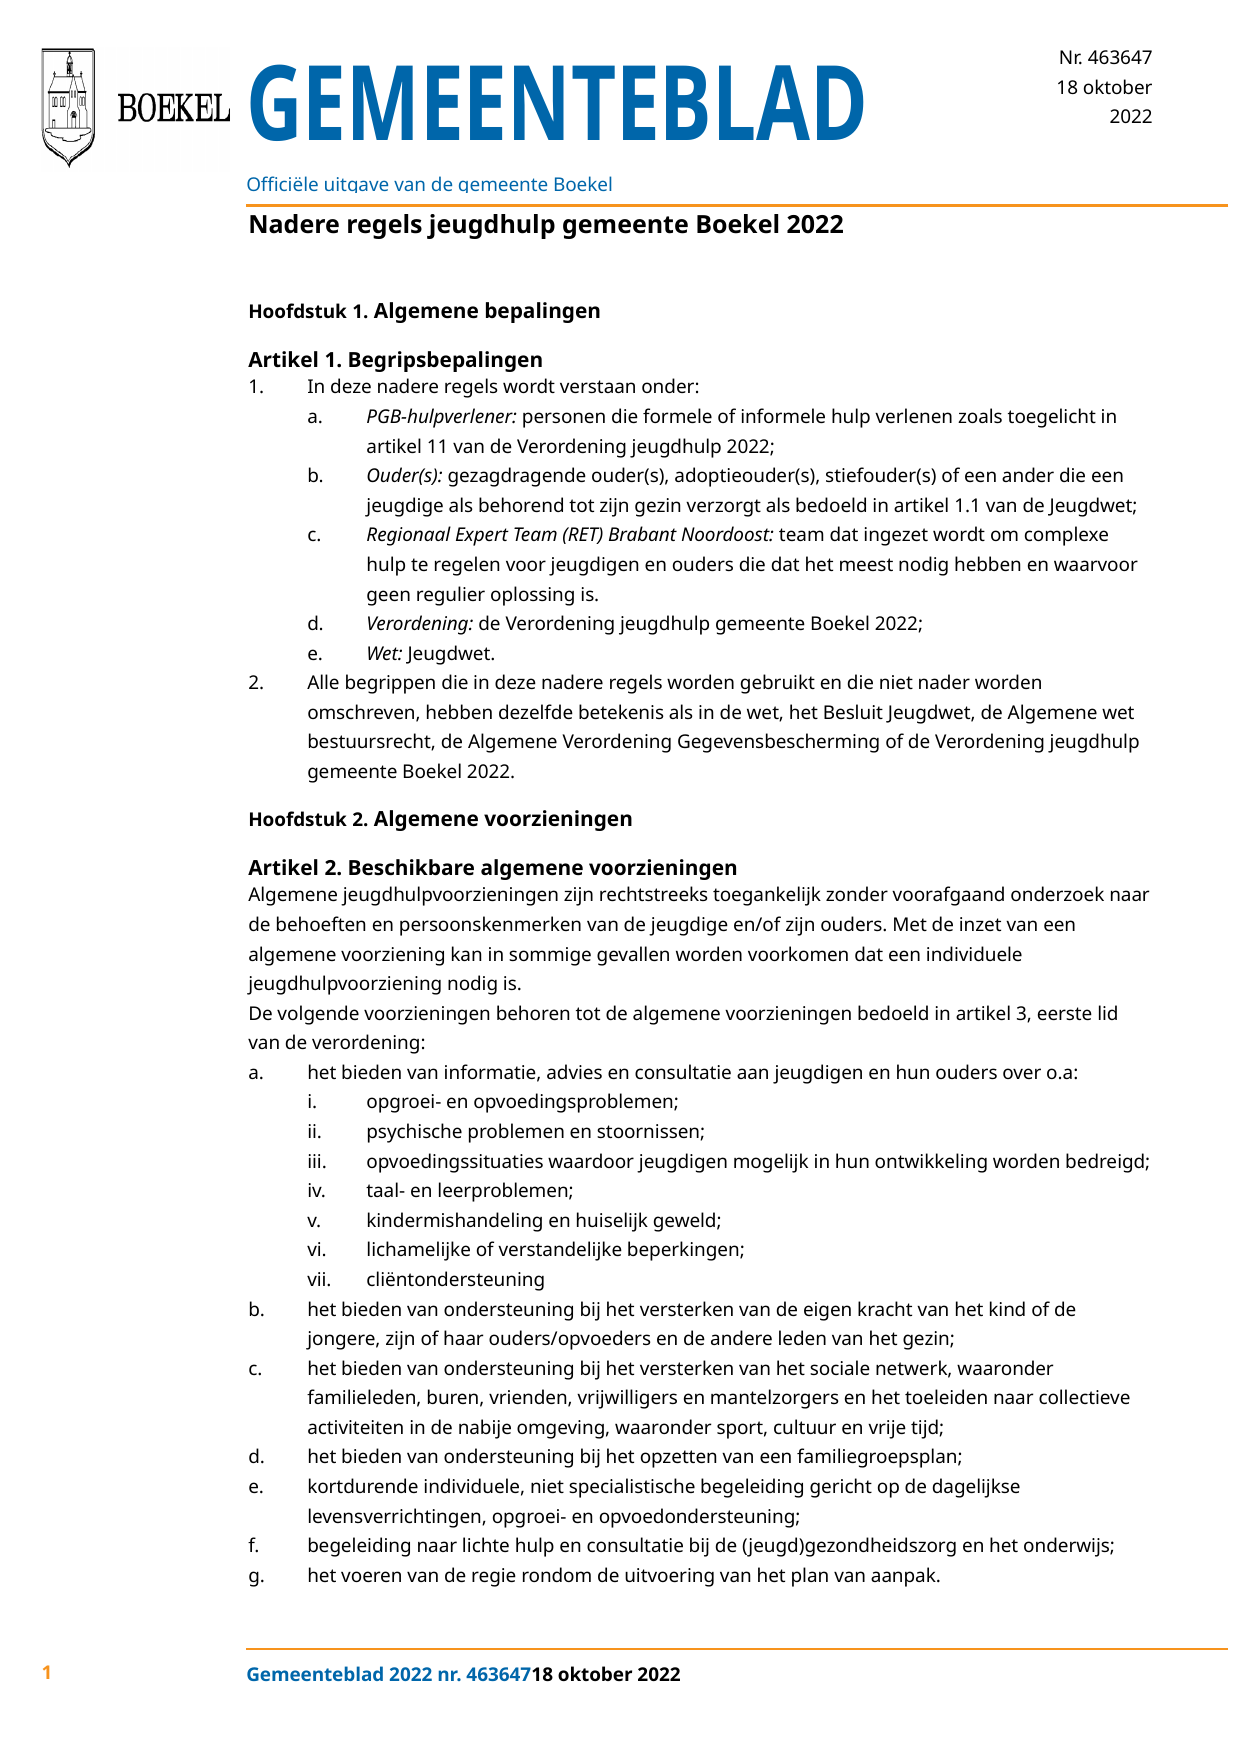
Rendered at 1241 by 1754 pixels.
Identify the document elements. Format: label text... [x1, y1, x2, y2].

list kindermishandeling en huiselijk geweld; [307, 1207, 1152, 1233]
text Nadere regels jeugdhulp gemeente Boekel 2022 [248, 207, 1152, 241]
list Regionaal Expert Team (RET) Brabant Noordoost: team dat ingezet wordt om complexe hulp te regelen voor jeugdigen en ouders die dat het meest nodig hebben en waarvoor geen regulier oplossing is. [307, 522, 1152, 607]
text Hoofdstuk 2. Algemene voorzieningen [248, 804, 1152, 832]
list Verordening: de Verordening jeugdhulp gemeente Boekel 2022; [307, 610, 1152, 636]
list het bieden van ondersteuning bij het opzetten van een familiegroepsplan; [248, 1444, 1152, 1469]
list opvoedingssituaties waardoor jeugdigen mogelijk in hun ontwikkeling worden bedreigd; [307, 1148, 1152, 1174]
list In deze nadere regels wordt verstaan onder: [248, 374, 1152, 399]
list Wet: Jeugdwet. [307, 640, 1152, 666]
picture [41, 47, 231, 172]
list het bieden van ondersteuning bij het versterken van het sociale netwerk, waaronder familieleden, buren, vrienden, vrijwilligers en mantelzorgers en het toeleiden naar collectieve activiteiten in de nabije omgeving, waaronder sport, cultuur en vrije tijd; [248, 1355, 1152, 1440]
list lichamelijke of verstandelijke beperkingen; [307, 1237, 1152, 1262]
list PGB-hulpverlener: personen die formele of informele hulp verlenen zoals toegelicht in artikel 11 van de Verordening jeugdhulp 2022; [307, 403, 1152, 459]
list het bieden van informatie, advies en consultatie aan jeugdigen en hun ouders over o.a: [248, 1059, 1152, 1085]
list taal- en leerproblemen; [307, 1177, 1152, 1203]
list begeleiding naar lichte hulp en consultatie bij de (jeugd)gezondheidszorg en het onderwijs; [248, 1532, 1152, 1558]
list Alle begrippen die in deze nadere regels worden gebruikt en die niet nader worden omschreven, hebben dezelfde betekenis als in de wet, het Besluit Jeugdwet, de Algemene wet bestuursrecht, de Algemene Verordening Gegevensbescherming of de Verordening jeugdhulp gemeente Boekel 2022. [248, 669, 1152, 784]
text De volgende voorzieningen behoren tot de algemene voorzieningen bedoeld in artikel 3, eerste lid van de verordening: [248, 1000, 1152, 1055]
list het bieden van ondersteuning bij het versterken van de eigen kracht van het kind of de jongere, zijn of haar ouders/opvoeders en de andere leden van het gezin; [248, 1296, 1152, 1351]
text Algemene jeugdhulpvoorzieningen zijn rechtstreeks toegankelijk zonder voorafgaand onderzoek naar de behoeften en persoonskenmerken van de jeugdige en/of zijn ouders. Met de inzet van een algemene voorziening kan in sommige gevallen worden voorkomen dat een individuele jeugdhulpvoorziening nodig is. [248, 882, 1152, 996]
list kortdurende individuele, niet specialistische begeleiding gericht op de dagelijkse levensverrichtingen, opgroei- en opvoedondersteuning; [248, 1473, 1152, 1529]
text Artikel 2. Beschikbare algemene voorzieningen [248, 853, 1152, 882]
list cliëntondersteuning [307, 1266, 1152, 1292]
text Hoofdstuk 1. Algemene bepalingen [248, 296, 1152, 324]
list psychische problemen en stoornissen; [307, 1118, 1152, 1144]
text Artikel 1. Begripsbepalingen [248, 345, 1152, 374]
list Ouder(s): gezagdragende ouder(s), adoptieouder(s), stiefouder(s) of een ander die een jeugdige als behorend tot zijn gezin verzorgt als bedoeld in artikel 1.1 van de Jeugdwet; [307, 462, 1152, 518]
list het voeren van de regie rondom de uitvoering van het plan van aanpak. [248, 1562, 1152, 1588]
list opgroei- en opvoedingsproblemen; [307, 1089, 1152, 1114]
